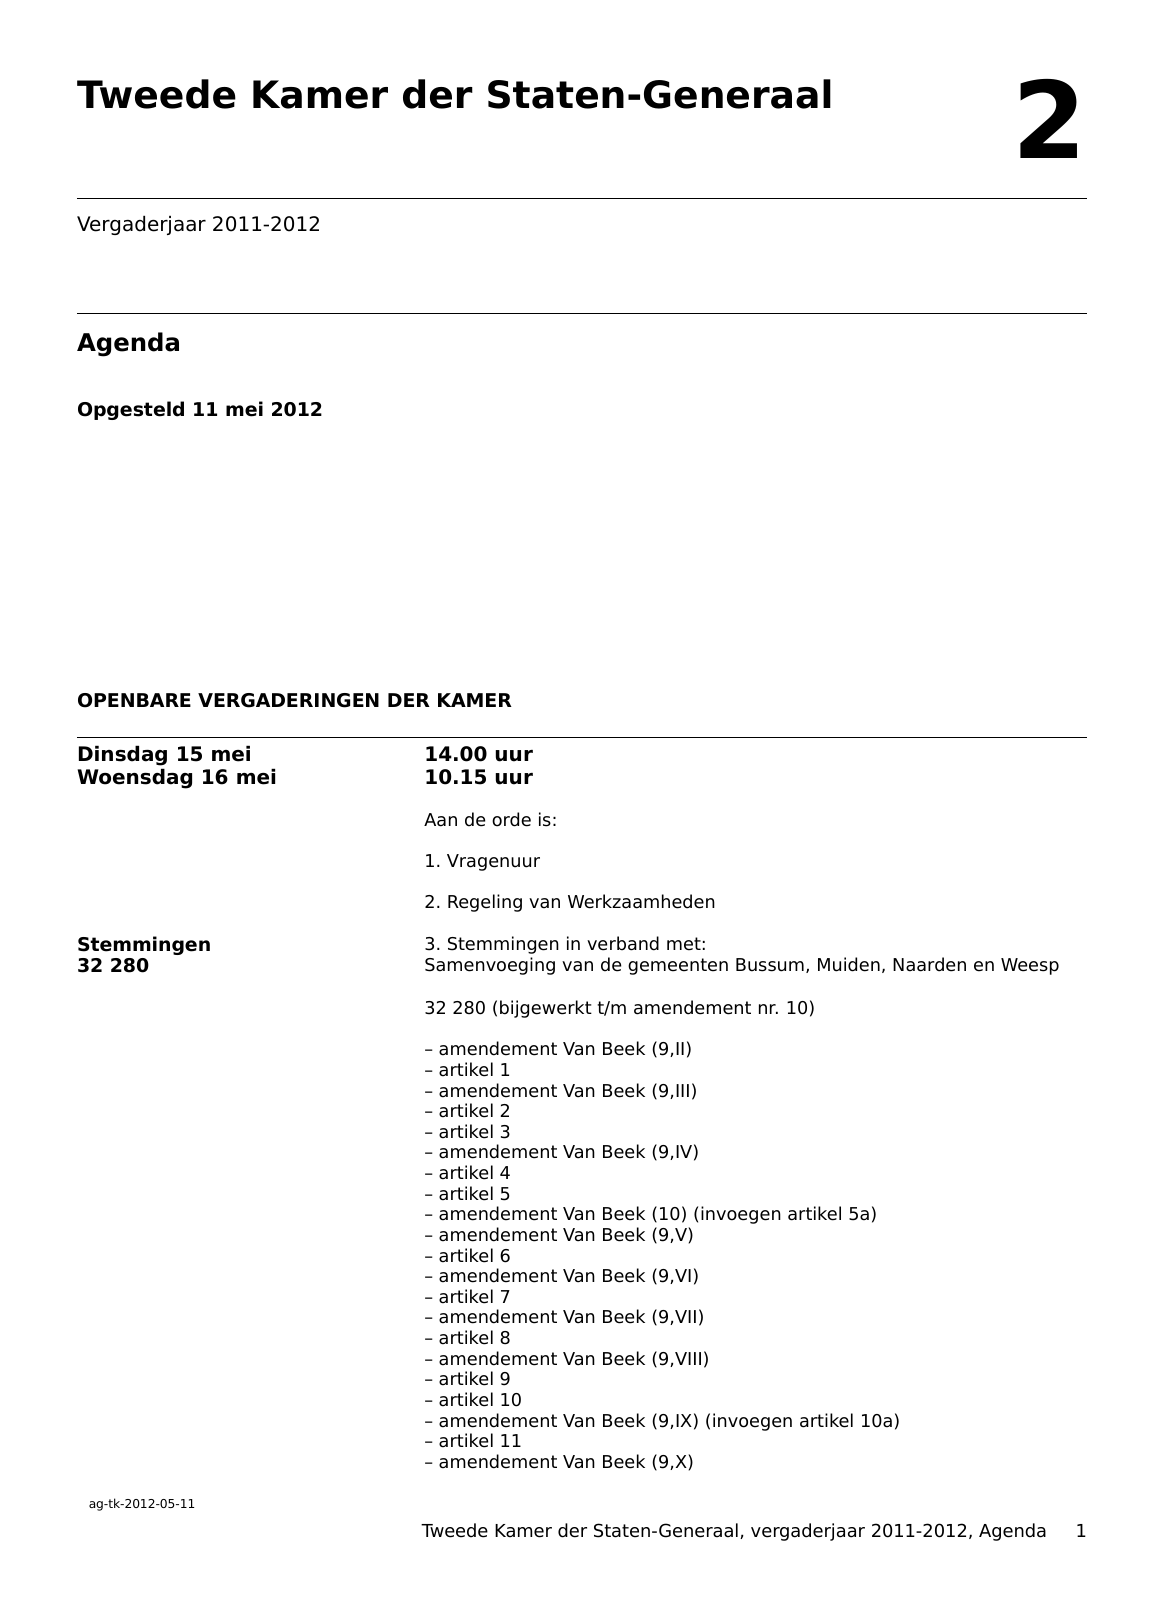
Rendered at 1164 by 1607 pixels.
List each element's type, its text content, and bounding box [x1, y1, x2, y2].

table_cell [401, 1039, 418, 1060]
table_cell [401, 1411, 418, 1431]
table_cell [401, 1287, 418, 1307]
table_cell – artikel 4 [418, 1163, 1087, 1184]
table_cell [401, 1246, 418, 1266]
table_cell [77, 1452, 401, 1472]
table_cell Woensdag 16 mei [77, 766, 401, 789]
table_cell [401, 1369, 418, 1390]
table_cell [77, 1039, 401, 1060]
table_cell [401, 1081, 418, 1101]
table_cell [401, 934, 418, 955]
table_cell Agenda [77, 314, 422, 357]
table_cell [401, 1225, 418, 1246]
table_cell – artikel 11 [418, 1431, 1087, 1452]
table_cell [77, 1390, 401, 1411]
table_header Tweede Kamer der Staten-Generaal [77, 59, 886, 198]
table_cell – amendement Van Beek (9,V) [418, 1225, 1087, 1246]
table_cell [422, 314, 1087, 357]
table_cell [77, 1328, 401, 1349]
table_cell [401, 1452, 418, 1472]
table_cell 1. Vragenuur [418, 851, 1087, 872]
table_cell [401, 1431, 418, 1452]
table_header 2 [886, 59, 1087, 198]
table_cell [77, 1266, 401, 1287]
table_cell [77, 1143, 401, 1163]
table_cell Aan de orde is: [418, 810, 1087, 830]
table_cell [401, 810, 418, 830]
table_cell – artikel 8 [418, 1328, 1087, 1349]
table_cell [401, 955, 418, 977]
table_cell [77, 1246, 401, 1266]
table_header 14.00 uur [418, 738, 1087, 766]
table_cell [77, 1204, 401, 1225]
table_cell 32 280 [77, 955, 401, 977]
table_cell [418, 789, 1087, 810]
table_cell [77, 1163, 401, 1184]
table_cell [418, 872, 1087, 892]
text ag-tk-2012-05-11 [88, 1497, 323, 1511]
table_cell – amendement Van Beek (9,IV) [418, 1143, 1087, 1163]
table_cell – amendement Van Beek (9,III) [418, 1081, 1087, 1101]
table_cell – artikel 1 [418, 1060, 1087, 1081]
table_cell [77, 1411, 401, 1431]
table_cell [401, 1204, 418, 1225]
table_cell – artikel 7 [418, 1287, 1087, 1307]
table_cell [401, 1390, 418, 1411]
table_cell [401, 1349, 418, 1369]
table_cell – artikel 9 [418, 1369, 1087, 1390]
table_cell [401, 978, 418, 998]
table_cell – amendement Van Beek (9,IX) (invoegen artikel 10a) [418, 1411, 1087, 1431]
table_cell [77, 913, 401, 933]
table_cell – artikel 2 [418, 1101, 1087, 1122]
table_cell [418, 1019, 1087, 1039]
table_header Dinsdag 15 mei [77, 738, 401, 766]
table_cell [77, 851, 401, 872]
table_cell Stemmingen [77, 934, 401, 955]
table_cell [77, 1019, 401, 1039]
table_cell [401, 851, 418, 872]
table_cell [401, 1101, 418, 1122]
table_cell – artikel 5 [418, 1184, 1087, 1204]
table_cell – amendement Van Beek (9,VII) [418, 1308, 1087, 1328]
table_cell [77, 1308, 401, 1328]
table_cell – artikel 6 [418, 1246, 1087, 1266]
table_cell [418, 830, 1087, 851]
table_cell Vergaderjaar 2011-2012 [77, 199, 1087, 313]
table_cell [77, 1431, 401, 1452]
table_cell [401, 1163, 418, 1184]
table_cell [401, 913, 418, 933]
table_cell [77, 978, 401, 998]
table_cell [77, 1122, 401, 1142]
table_cell 3. Stemmingen in verband met: [418, 934, 1087, 955]
table_cell [401, 1328, 418, 1349]
table_cell – amendement Van Beek (9,VI) [418, 1266, 1087, 1287]
text Opgesteld 11 mei 2012 [77, 399, 1087, 421]
table_cell 32 280 (bijgewerkt t/m amendement nr. 10) [418, 998, 1087, 1019]
table_cell – amendement Van Beek (10) (invoegen artikel 5a) [418, 1204, 1087, 1225]
table_cell [401, 1122, 418, 1142]
table_cell [77, 998, 401, 1019]
table_cell [401, 1143, 418, 1163]
table_cell – amendement Van Beek (9,II) [418, 1039, 1087, 1060]
subtitle OPENBARE VERGADERINGEN DER KAMER [77, 690, 1087, 712]
table_cell [77, 872, 401, 892]
table_cell [401, 830, 418, 851]
table_cell 10.15 uur [418, 766, 1087, 789]
table_cell [401, 1308, 418, 1328]
table_cell [401, 766, 418, 789]
table_cell [77, 789, 401, 810]
table_cell [77, 1225, 401, 1246]
table_cell Samenvoeging van de gemeenten Bussum, Muiden, Naarden en Weesp [418, 955, 1087, 977]
table_cell [401, 872, 418, 892]
table_cell [401, 1266, 418, 1287]
table_cell [401, 1184, 418, 1204]
table_cell [418, 978, 1087, 998]
table_cell [401, 998, 418, 1019]
table_cell [77, 892, 401, 913]
table_cell – amendement Van Beek (9,VIII) [418, 1349, 1087, 1369]
table_header [401, 738, 418, 766]
table_cell [77, 1184, 401, 1204]
table_cell – artikel 10 [418, 1390, 1087, 1411]
table_cell [418, 913, 1087, 933]
table_cell [77, 810, 401, 830]
table_cell [77, 1081, 401, 1101]
table_cell [77, 1060, 401, 1081]
table_cell [77, 830, 401, 851]
table_cell [401, 1019, 418, 1039]
table_cell – artikel 3 [418, 1122, 1087, 1142]
table_cell [77, 1369, 401, 1390]
table_cell [401, 892, 418, 913]
table_cell – amendement Van Beek (9,X) [418, 1452, 1087, 1472]
table_cell [401, 789, 418, 810]
table_cell [77, 1287, 401, 1307]
table_cell [77, 1349, 401, 1369]
table_cell 2. Regeling van Werkzaamheden [418, 892, 1087, 913]
table_cell [401, 1060, 418, 1081]
table_cell [77, 1101, 401, 1122]
